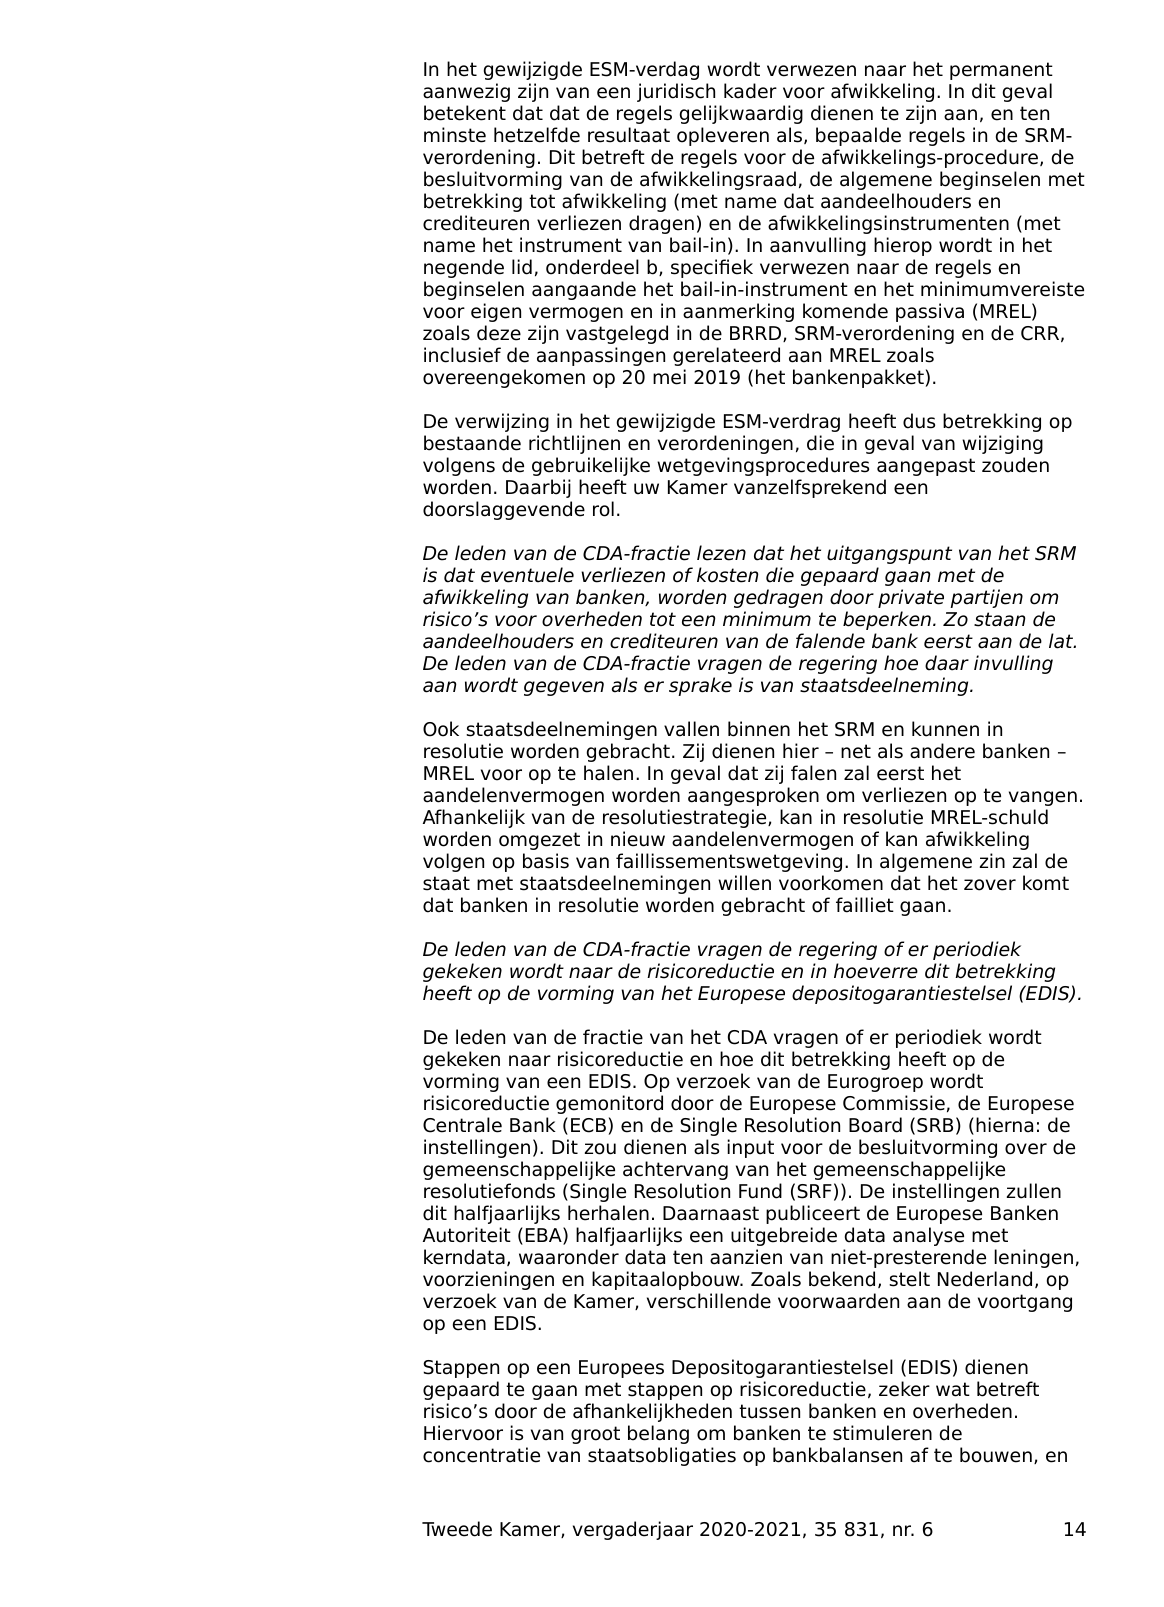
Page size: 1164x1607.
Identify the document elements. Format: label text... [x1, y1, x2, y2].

text Stappen op een Europees Depositogarantiestelsel (EDIS) dienen gepaard te gaan met stappen op risicoreductie, zeker wat betreft risico’s door de afhankelijkheden tussen banken en overheden. Hiervoor is van groot belang om banken te stimuleren de concentratie van staatsobligaties op bankbalansen af te bouwen, en [422, 1357, 1087, 1467]
text De verwijzing in het gewijzigde ESM-verdrag heeft dus betrekking op bestaande richtlijnen en verordeningen, die in geval van wijziging volgens de gebruikelijke wetgevingsprocedures aangepast zouden worden. Daarbij heeft uw Kamer vanzelfsprekend een doorslaggevende rol. [422, 411, 1087, 521]
text De leden van de fractie van het CDA vragen of er periodiek wordt gekeken naar risicoreductie en hoe dit betrekking heeft op de vorming van een EDIS. Op verzoek van de Eurogroep wordt risicoreductie gemonitord door de Europese Commissie, de Europese Centrale Bank (ECB) en de Single Resolution Board (SRB) (hierna: de instellingen). Dit zou dienen als input voor de besluitvorming over de gemeenschappelijke achtervang van het gemeenschappelijke resolutiefonds (Single Resolution Fund (SRF)). De instellingen zullen dit halfjaarlijks herhalen. Daarnaast publiceert de Europese Banken Autoriteit (EBA) halfjaarlijks een uitgebreide data analyse met kerndata, waaronder data ten aanzien van niet-presterende leningen, voorzieningen en kapitaalopbouw. Zoals bekend, stelt Nederland, op verzoek van de Kamer, verschillende voorwaarden aan de voortgang op een EDIS. [422, 1027, 1087, 1335]
text In het gewijzigde ESM-verdag wordt verwezen naar het permanent aanwezig zijn van een juridisch kader voor afwikkeling. In dit geval betekent dat dat de regels gelijkwaardig dienen te zijn aan, en ten minste hetzelfde resultaat opleveren als, bepaalde regels in de SRM-verordening. Dit betreft de regels voor de afwikkelings-procedure, de besluitvorming van de afwikkelingsraad, de algemene beginselen met betrekking tot afwikkeling (met name dat aandeelhouders en crediteuren verliezen dragen) en de afwikkelingsinstrumenten (met name het instrument van bail-in). In aanvulling hierop wordt in het negende lid, onderdeel b, specifiek verwezen naar de regels en beginselen aangaande het bail-in-instrument en het minimumvereiste voor eigen vermogen en in aanmerking komende passiva (MREL) zoals deze zijn vastgelegd in de BRRD, SRM-verordening en de CRR, inclusief de aanpassingen gerelateerd aan MREL zoals overeengekomen op 20 mei 2019 (het bankenpakket). [422, 59, 1087, 389]
text De leden van de CDA-fractie vragen de regering of er periodiek gekeken wordt naar de risicoreductie en in hoeverre dit betrekking heeft op de vorming van het Europese depositogarantiestelsel (EDIS). [422, 939, 1087, 1005]
text Ook staatsdeelnemingen vallen binnen het SRM en kunnen in resolutie worden gebracht. Zij dienen hier – net als andere banken – MREL voor op te halen. In geval dat zij falen zal eerst het aandelenvermogen worden aangesproken om verliezen op te vangen. Afhankelijk van de resolutiestrategie, kan in resolutie MREL-schuld worden omgezet in nieuw aandelenvermogen of kan afwikkeling volgen op basis van faillissementswetgeving. In algemene zin zal de staat met staatsdeelnemingen willen voorkomen dat het zover komt dat banken in resolutie worden gebracht of failliet gaan. [422, 719, 1087, 917]
text De leden van de CDA-fractie lezen dat het uitgangspunt van het SRM is dat eventuele verliezen of kosten die gepaard gaan met de afwikkeling van banken, worden gedragen door private partijen om risico’s voor overheden tot een minimum te beperken. Zo staan de aandeelhouders en crediteuren van de falende bank eerst aan de lat. De leden van de CDA-fractie vragen de regering hoe daar invulling aan wordt gegeven als er sprake is van staatsdeelneming. [422, 543, 1087, 697]
